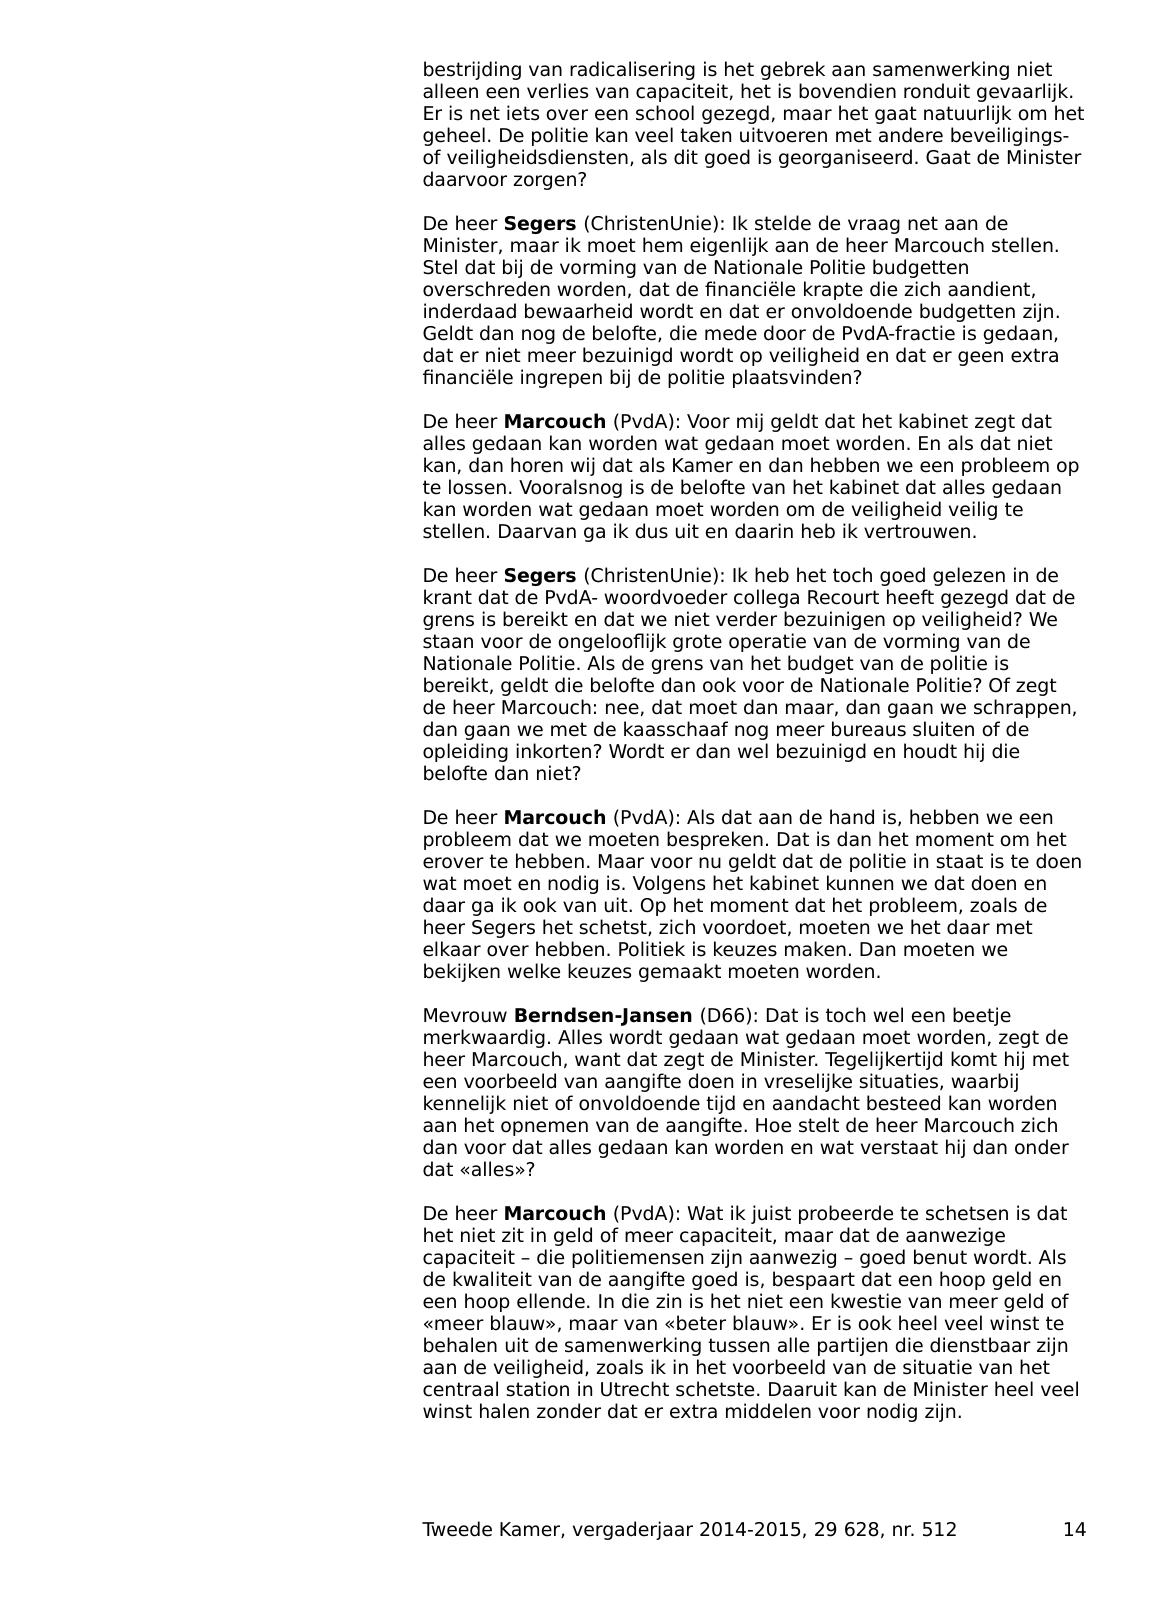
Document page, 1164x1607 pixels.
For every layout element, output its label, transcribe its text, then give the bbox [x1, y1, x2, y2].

text bestrijding van radicalisering is het gebrek aan samenwerking niet alleen een verlies van capaciteit, het is bovendien ronduit gevaarlijk. Er is net iets over een school gezegd, maar het gaat natuurlijk om het geheel. De politie kan veel taken uitvoeren met andere beveiligings- of veiligheidsdiensten, als dit goed is georganiseerd. Gaat de Minister daarvoor zorgen? [422, 59, 1087, 191]
text De heer Marcouch (PvdA): Als dat aan de hand is, hebben we een probleem dat we moeten bespreken. Dat is dan het moment om het erover te hebben. Maar voor nu geldt dat de politie in staat is te doen wat moet en nodig is. Volgens het kabinet kunnen we dat doen en daar ga ik ook van uit. Op het moment dat het probleem, zoals de heer Segers het schetst, zich voordoet, moeten we het daar met elkaar over hebben. Politiek is keuzes maken. Dan moeten we bekijken welke keuzes gemaakt moeten worden. [422, 807, 1087, 983]
text De heer Marcouch (PvdA): Voor mij geldt dat het kabinet zegt dat alles gedaan kan worden wat gedaan moet worden. En als dat niet kan, dan horen wij dat als Kamer en dan hebben we een probleem op te lossen. Vooralsnog is de belofte van het kabinet dat alles gedaan kan worden wat gedaan moet worden om de veiligheid veilig te stellen. Daarvan ga ik dus uit en daarin heb ik vertrouwen. [422, 411, 1087, 543]
text De heer Segers (ChristenUnie): Ik stelde de vraag net aan de Minister, maar ik moet hem eigenlijk aan de heer Marcouch stellen. Stel dat bij de vorming van de Nationale Politie budgetten overschreden worden, dat de financiële krapte die zich aandient, inderdaad bewaarheid wordt en dat er onvoldoende budgetten zijn. Geldt dan nog de belofte, die mede door de PvdA-fractie is gedaan, dat er niet meer bezuinigd wordt op veiligheid en dat er geen extra financiële ingrepen bij de politie plaatsvinden? [422, 213, 1087, 389]
text De heer Marcouch (PvdA): Wat ik juist probeerde te schetsen is dat het niet zit in geld of meer capaciteit, maar dat de aanwezige capaciteit – die politiemensen zijn aanwezig – goed benut wordt. Als de kwaliteit van de aangifte goed is, bespaart dat een hoop geld en een hoop ellende. In die zin is het niet een kwestie van meer geld of «meer blauw», maar van «beter blauw». Er is ook heel veel winst te behalen uit de samenwerking tussen alle partijen die dienstbaar zijn aan de veiligheid, zoals ik in het voorbeeld van de situatie van het centraal station in Utrecht schetste. Daaruit kan de Minister heel veel winst halen zonder dat er extra middelen voor nodig zijn. [422, 1203, 1087, 1423]
text Mevrouw Berndsen-Jansen (D66): Dat is toch wel een beetje merkwaardig. Alles wordt gedaan wat gedaan moet worden, zegt de heer Marcouch, want dat zegt de Minister. Tegelijkertijd komt hij met een voorbeeld van aangifte doen in vreselijke situaties, waarbij kennelijk niet of onvoldoende tijd en aandacht besteed kan worden aan het opnemen van de aangifte. Hoe stelt de heer Marcouch zich dan voor dat alles gedaan kan worden en wat verstaat hij dan onder dat «alles»? [422, 1005, 1087, 1181]
text De heer Segers (ChristenUnie): Ik heb het toch goed gelezen in de krant dat de PvdA- woordvoeder collega Recourt heeft gezegd dat de grens is bereikt en dat we niet verder bezuinigen op veiligheid? We staan voor de ongelooflijk grote operatie van de vorming van de Nationale Politie. Als de grens van het budget van de politie is bereikt, geldt die belofte dan ook voor de Nationale Politie? Of zegt de heer Marcouch: nee, dat moet dan maar, dan gaan we schrappen, dan gaan we met de kaasschaaf nog meer bureaus sluiten of de opleiding inkorten? Wordt er dan wel bezuinigd en houdt hij die belofte dan niet? [422, 565, 1087, 785]
